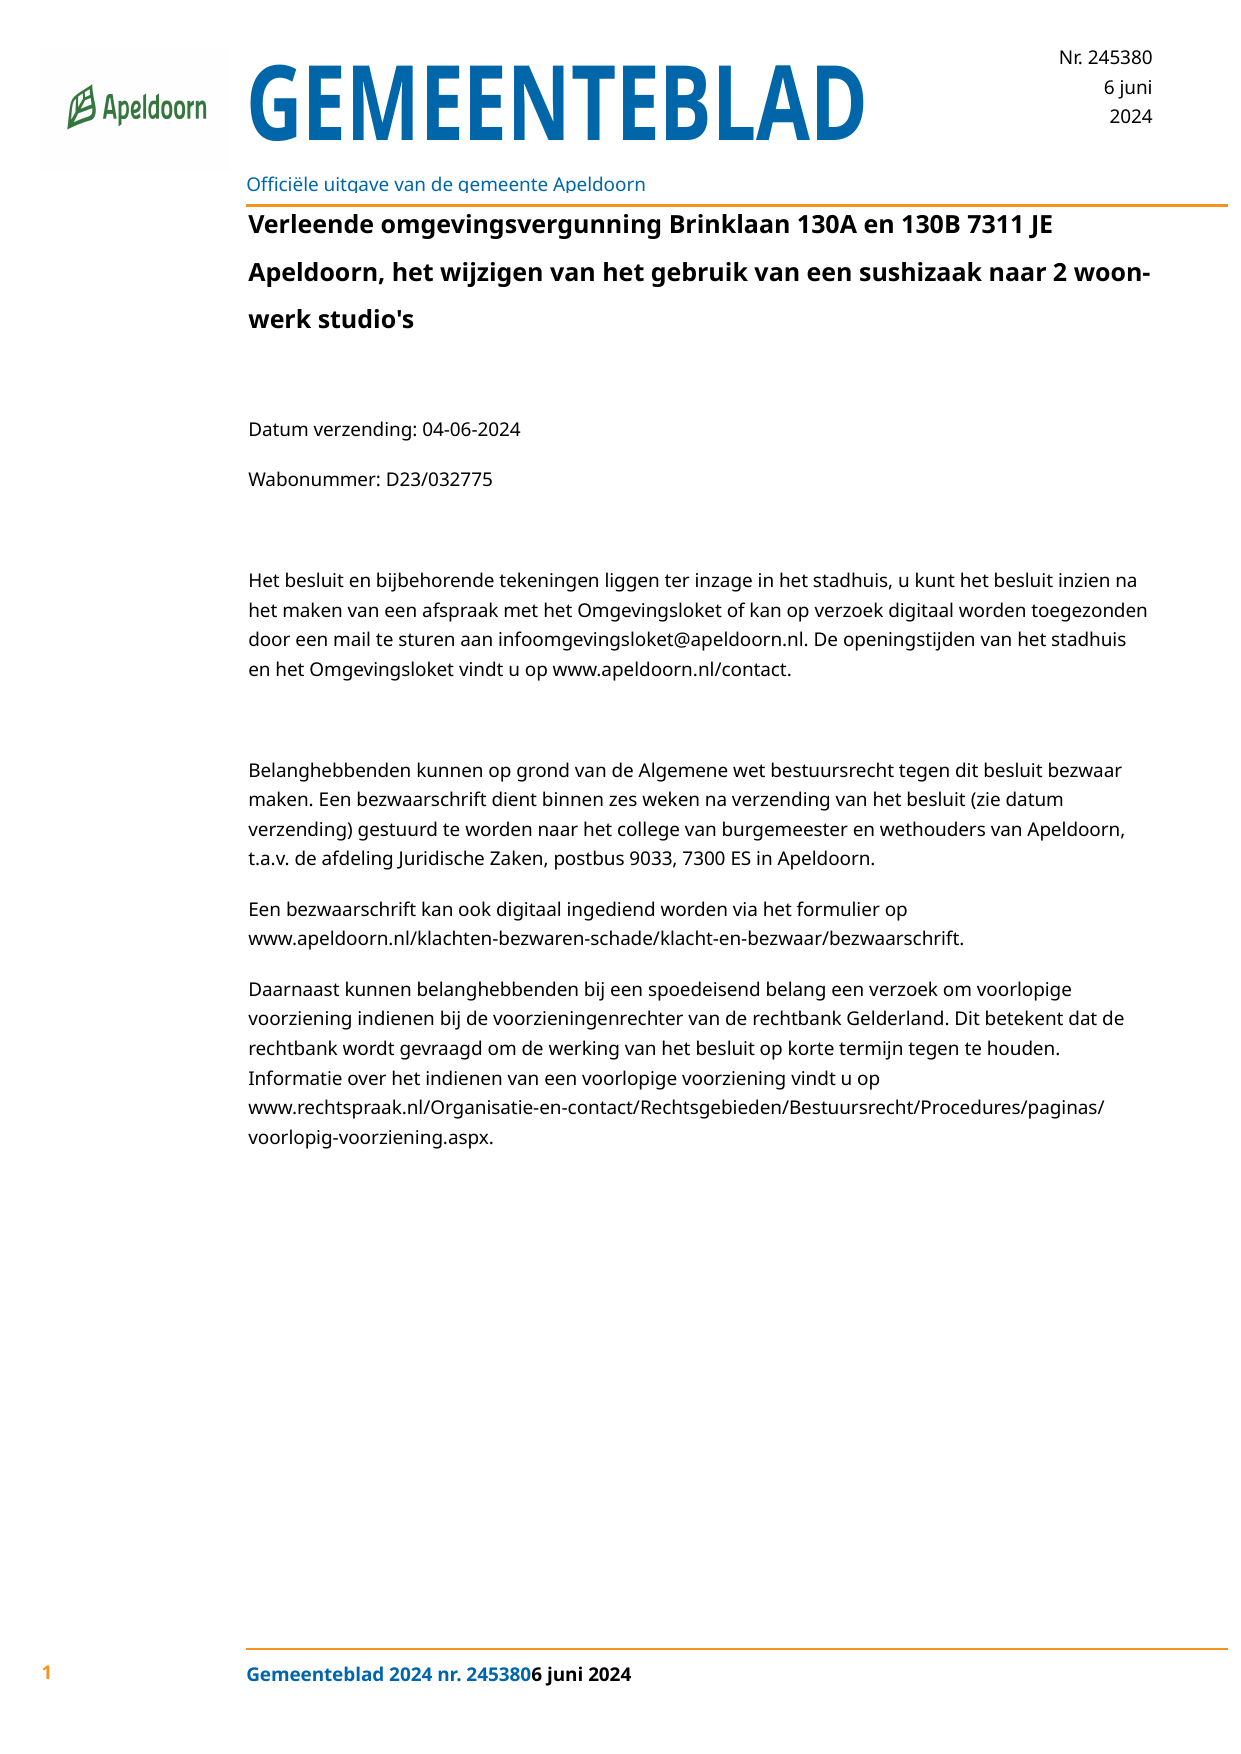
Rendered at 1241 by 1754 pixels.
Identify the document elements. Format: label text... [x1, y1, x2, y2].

picture [41, 47, 231, 172]
text Verleende omgevingsvergunning Brinklaan 130A en 130B 7311 JE Apeldoorn, het wijzigen van het gebruik van een sushizaak naar 2 woon-werk studio's [248, 207, 1152, 336]
text Het besluit en bijbehorende tekeningen liggen ter inzage in het stadhuis, u kunt het besluit inzien na het maken van een afspraak met het Omgevingsloket of kan op verzoek digitaal worden toegezonden door een mail te sturen aan infoomgevingsloket@apeldoorn.nl. De openingstijden van het stadhuis en het Omgevingsloket vindt u op www.apeldoorn.nl/contact. [248, 567, 1152, 682]
text Wabonummer: D23/032775 [248, 466, 1152, 492]
text Datum verzending: 04-06-2024 [248, 416, 1152, 442]
text Daarnaast kunnen belanghebbenden bij een spoedeisend belang een verzoek om voorlopige voorziening indienen bij de voorzieningenrechter van de rechtbank Gelderland. Dit betekent dat de rechtbank wordt gevraagd om de werking van het besluit op korte termijn tegen te houden. Informatie over het indienen van een voorlopige voorziening vindt u op www.rechtspraak.nl/Organisatie-en-contact/Rechtsgebieden/Bestuursrecht/Procedures/paginas/voorlopig-voorziening.aspx. [248, 976, 1152, 1149]
text Belanghebbenden kunnen op grond van de Algemene wet bestuursrecht tegen dit besluit bezwaar maken. Een bezwaarschrift dient binnen zes weken na verzending van het besluit (zie datum verzending) gestuurd te worden naar het college van burgemeester en wethouders van Apeldoorn, t.a.v. de afdeling Juridische Zaken, postbus 9033, 7300 ES in Apeldoorn. [248, 757, 1152, 871]
text Een bezwaarschrift kan ook digitaal ingediend worden via het formulier op www.apeldoorn.nl/klachten-bezwaren-schade/klacht-en-bezwaar/bezwaarschrift. [248, 896, 1152, 951]
